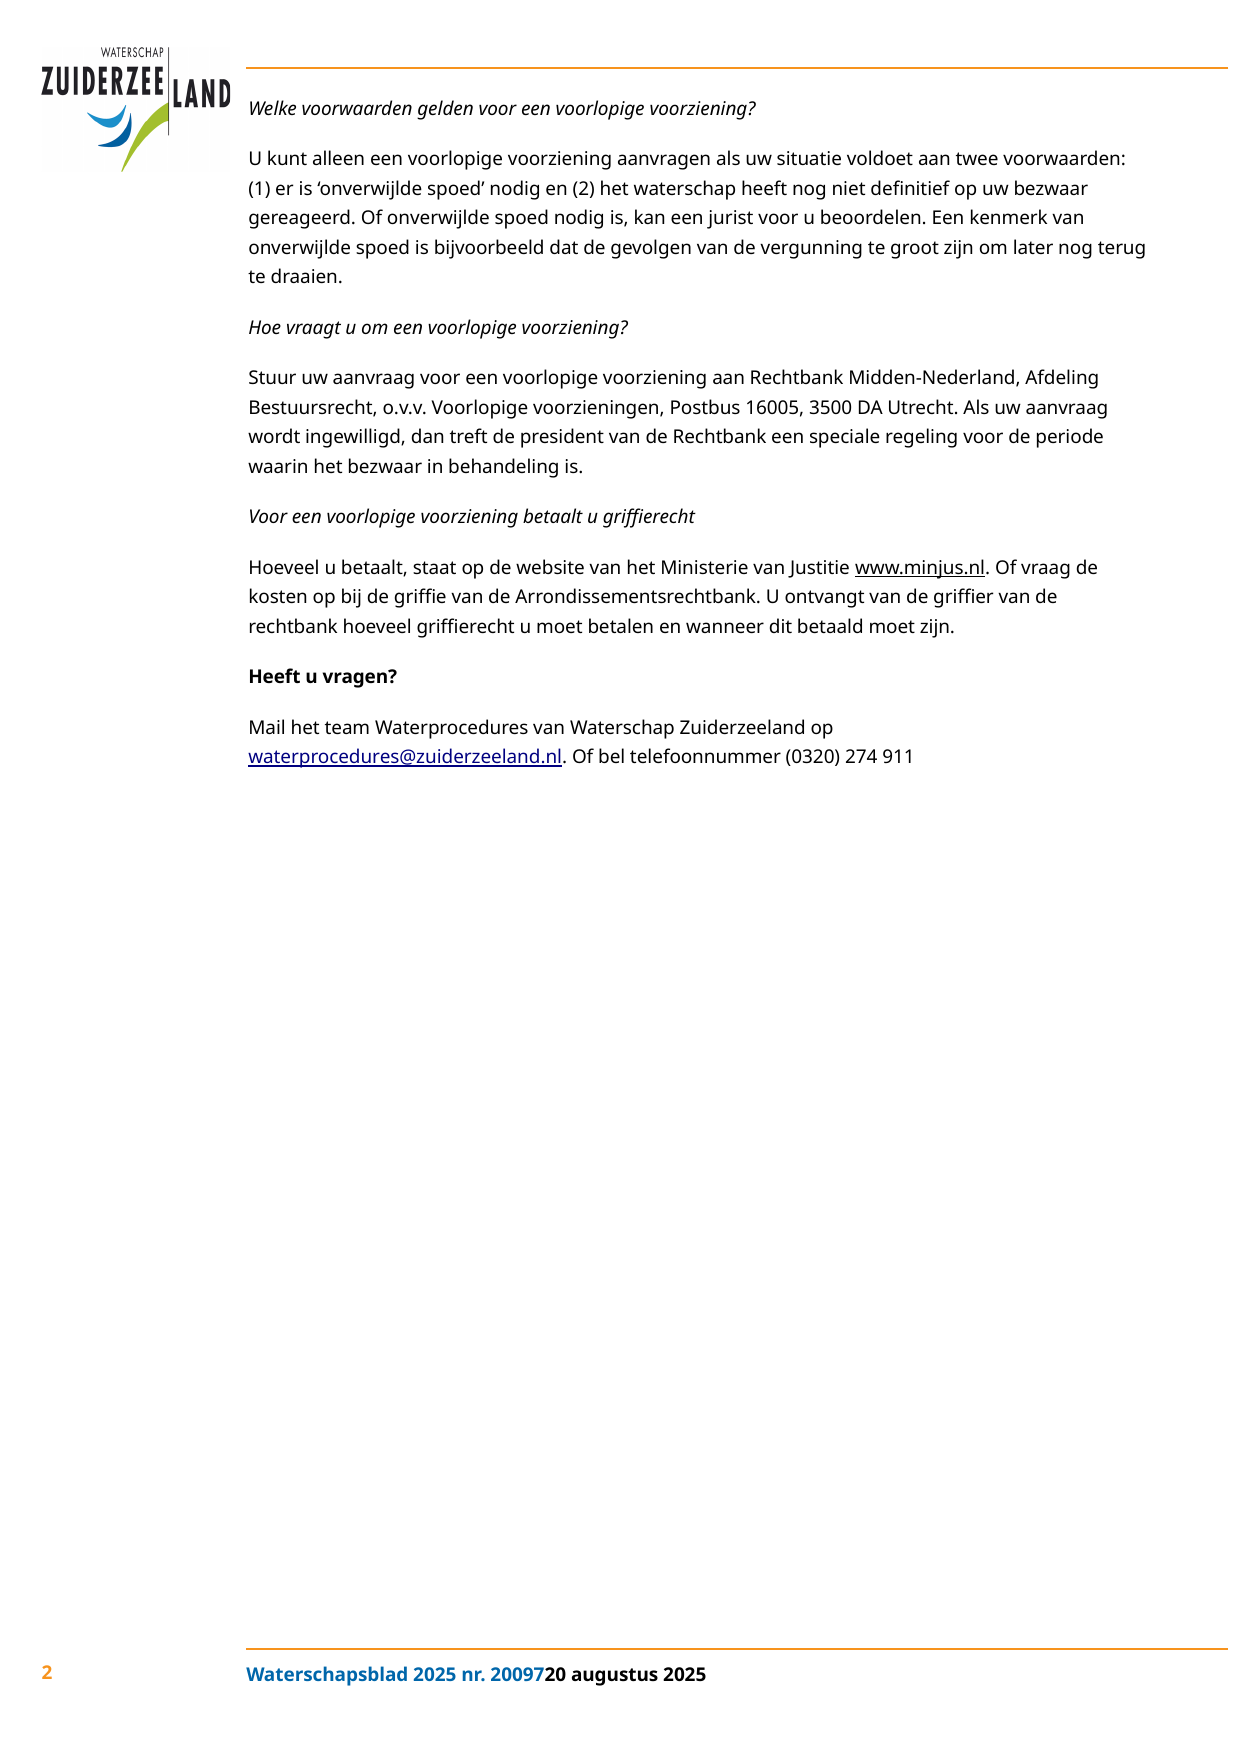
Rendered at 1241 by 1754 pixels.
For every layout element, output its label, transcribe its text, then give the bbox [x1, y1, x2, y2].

text Hoeveel u betaalt, staat op de website van het Ministerie van Justitie www.minjus.nl. Of vraag de kosten op bij de griffie van de Arrondissementsrechtbank. U ontvangt van de griffier van de rechtbank hoeveel griffierecht u moet betalen en wanneer dit betaald moet zijn. [248, 554, 1152, 639]
text Stuur uw aanvraag voor een voorlopige voorziening aan Rechtbank Midden-Nederland, Afdeling Bestuursrecht, o.v.v. Voorlopige voorzieningen, Postbus 16005, 3500 DA Utrecht. Als uw aanvraag wordt ingewilligd, dan treft de president van de Rechtbank een speciale regeling voor de periode waarin het bezwaar in behandeling is. [248, 364, 1152, 479]
text U kunt alleen een voorlopige voorziening aanvragen als uw situatie voldoet aan twee voorwaarden: (1) er is ‘onverwijlde spoed’ nodig en (2) het waterschap heeft nog niet definitief op uw bezwaar gereageerd. Of onverwijlde spoed nodig is, kan een jurist voor u beoordelen. Een kenmerk van onverwijlde spoed is bijvoorbeeld dat de gevolgen van de vergunning te groot zijn om later nog terug te draaien. [248, 145, 1152, 289]
text Voor een voorlopige voorziening betaalt u griffierecht [248, 503, 1152, 529]
picture [41, 47, 231, 172]
text Welke voorwaarden gelden voor een voorlopige voorziening? [248, 95, 1152, 121]
text Heeft u vragen? [248, 663, 1152, 689]
text Hoe vraagt u om een voorlopige voorziening? [248, 314, 1152, 340]
text Mail het team Waterprocedures van Waterschap Zuiderzeeland op waterprocedures@zuiderzeeland.nl. Of bel telefoonnummer (0320) 274 911 [248, 714, 1152, 769]
